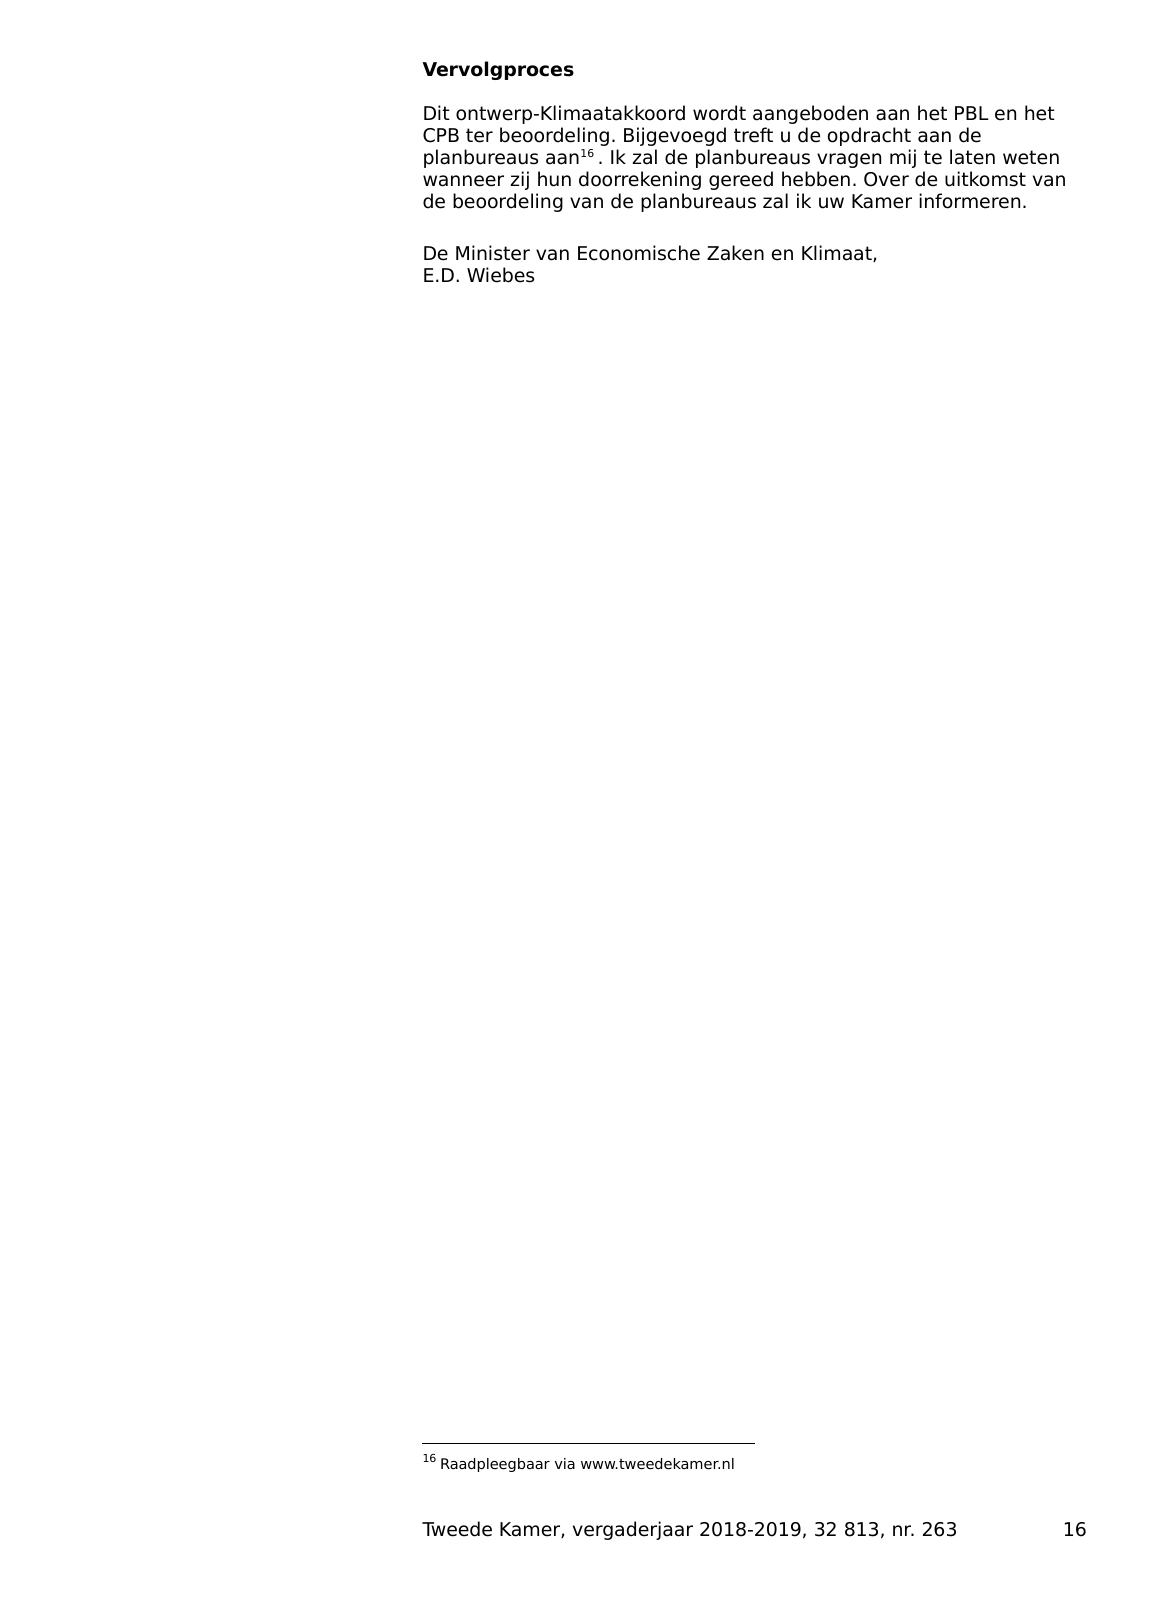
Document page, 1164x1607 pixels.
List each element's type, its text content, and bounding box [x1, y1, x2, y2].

text De Minister van Economische Zaken en Klimaat, E.D. Wiebes [422, 243, 1087, 287]
subtitle Vervolgproces [422, 59, 1087, 81]
text Dit ontwerp-Klimaatakkoord wordt aangeboden aan het PBL en het CPB ter beoordeling. Bijgevoegd treft u de opdracht aan de planbureaus aan. Ik zal de planbureaus vragen mij te laten weten wanneer zij hun doorrekening gereed hebben. Over de uitkomst van de beoordeling van de planbureaus zal ik uw Kamer informeren. [422, 103, 1087, 213]
text Raadpleegbaar via www.tweedekamer.nl [422, 1452, 1087, 1474]
